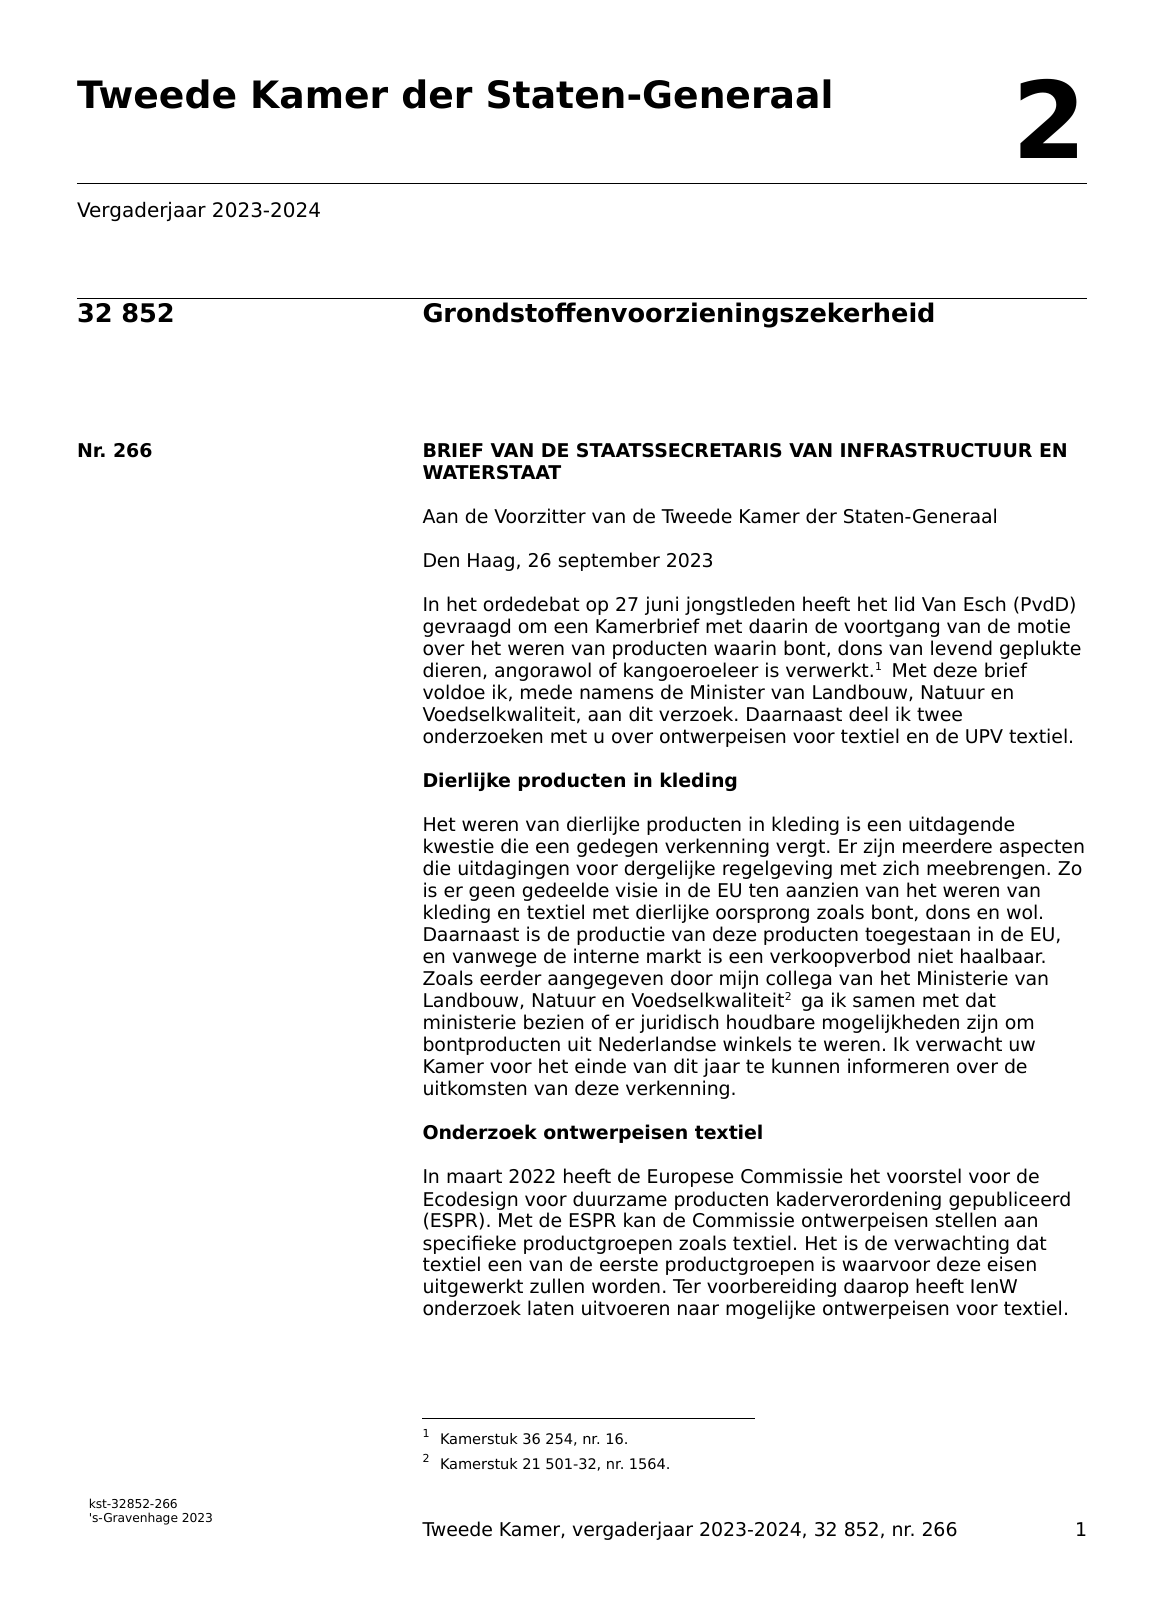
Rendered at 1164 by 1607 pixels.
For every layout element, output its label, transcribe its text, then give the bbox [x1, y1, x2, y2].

table_header Tweede Kamer der Staten-Generaal [77, 59, 886, 183]
text Kamerstuk 36 254, nr. 16. [422, 1427, 1087, 1449]
text In maart 2022 heeft de Europese Commissie het voorstel voor de Ecodesign voor duurzame producten kaderverordening gepubliceerd (ESPR). Met de ESPR kan de Commissie ontwerpeisen stellen aan specifieke productgroepen zoals textiel. Het is de verwachting dat textiel een van de eerste productgroepen is waarvoor deze eisen uitgewerkt zullen worden. Ter voorbereiding daarop heeft IenW onderzoek laten uitvoeren naar mogelijke ontwerpeisen voor textiel. [422, 1166, 1087, 1320]
subtitle Dierlijke producten in kleding [422, 770, 1087, 792]
subtitle Nr. 266 BRIEF VAN DE STAATSSECRETARIS VAN INFRASTRUCTUUR EN WATERSTAAT [77, 440, 1087, 484]
text kst-32852-266 [88, 1497, 323, 1511]
text In het ordedebat op 27 juni jongstleden heeft het lid Van Esch (PvdD) gevraagd om een Kamerbrief met daarin de voortgang van de motie over het weren van producten waarin bont, dons van levend geplukte dieren, angorawol of kangoeroeleer is verwerkt. Met deze brief voldoe ik, mede namens de Minister van Landbouw, Natuur en Voedselkwaliteit, aan dit verzoek. Daarnaast deel ik twee onderzoeken met u over ontwerpeisen voor textiel en de UPV textiel. [422, 594, 1087, 748]
text Aan de Voorzitter van de Tweede Kamer der Staten-Generaal [422, 506, 1087, 528]
text Het weren van dierlijke producten in kleding is een uitdagende kwestie die een gedegen verkenning vergt. Er zijn meerdere aspecten die uitdagingen voor dergelijke regelgeving met zich meebrengen. Zo is er geen gedeelde visie in de EU ten aanzien van het weren van kleding en textiel met dierlijke oorsprong zoals bont, dons en wol. Daarnaast is de productie van deze producten toegestaan in de EU, en vanwege de interne markt is een verkoopverbod niet haalbaar. Zoals eerder aangegeven door mijn collega van het Ministerie van Landbouw, Natuur en Voedselkwaliteit ga ik samen met dat ministerie bezien of er juridisch houdbare mogelijkheden zijn om bontproducten uit Nederlandse winkels te weren. Ik verwacht uw Kamer voor het einde van dit jaar te kunnen informeren over de uitkomsten van deze verkenning. [422, 814, 1087, 1100]
table_header 2 [886, 59, 1087, 183]
subtitle 32 852 Grondstoffenvoorzieningszekerheid [77, 299, 1087, 329]
text Kamerstuk 21 501-32, nr. 1564. [422, 1452, 1087, 1474]
text 's-Gravenhage 2023 [88, 1511, 323, 1525]
table_cell Vergaderjaar 2023-2024 [77, 184, 1087, 298]
subtitle Onderzoek ontwerpeisen textiel [422, 1122, 1087, 1144]
text Den Haag, 26 september 2023 [422, 550, 1087, 572]
